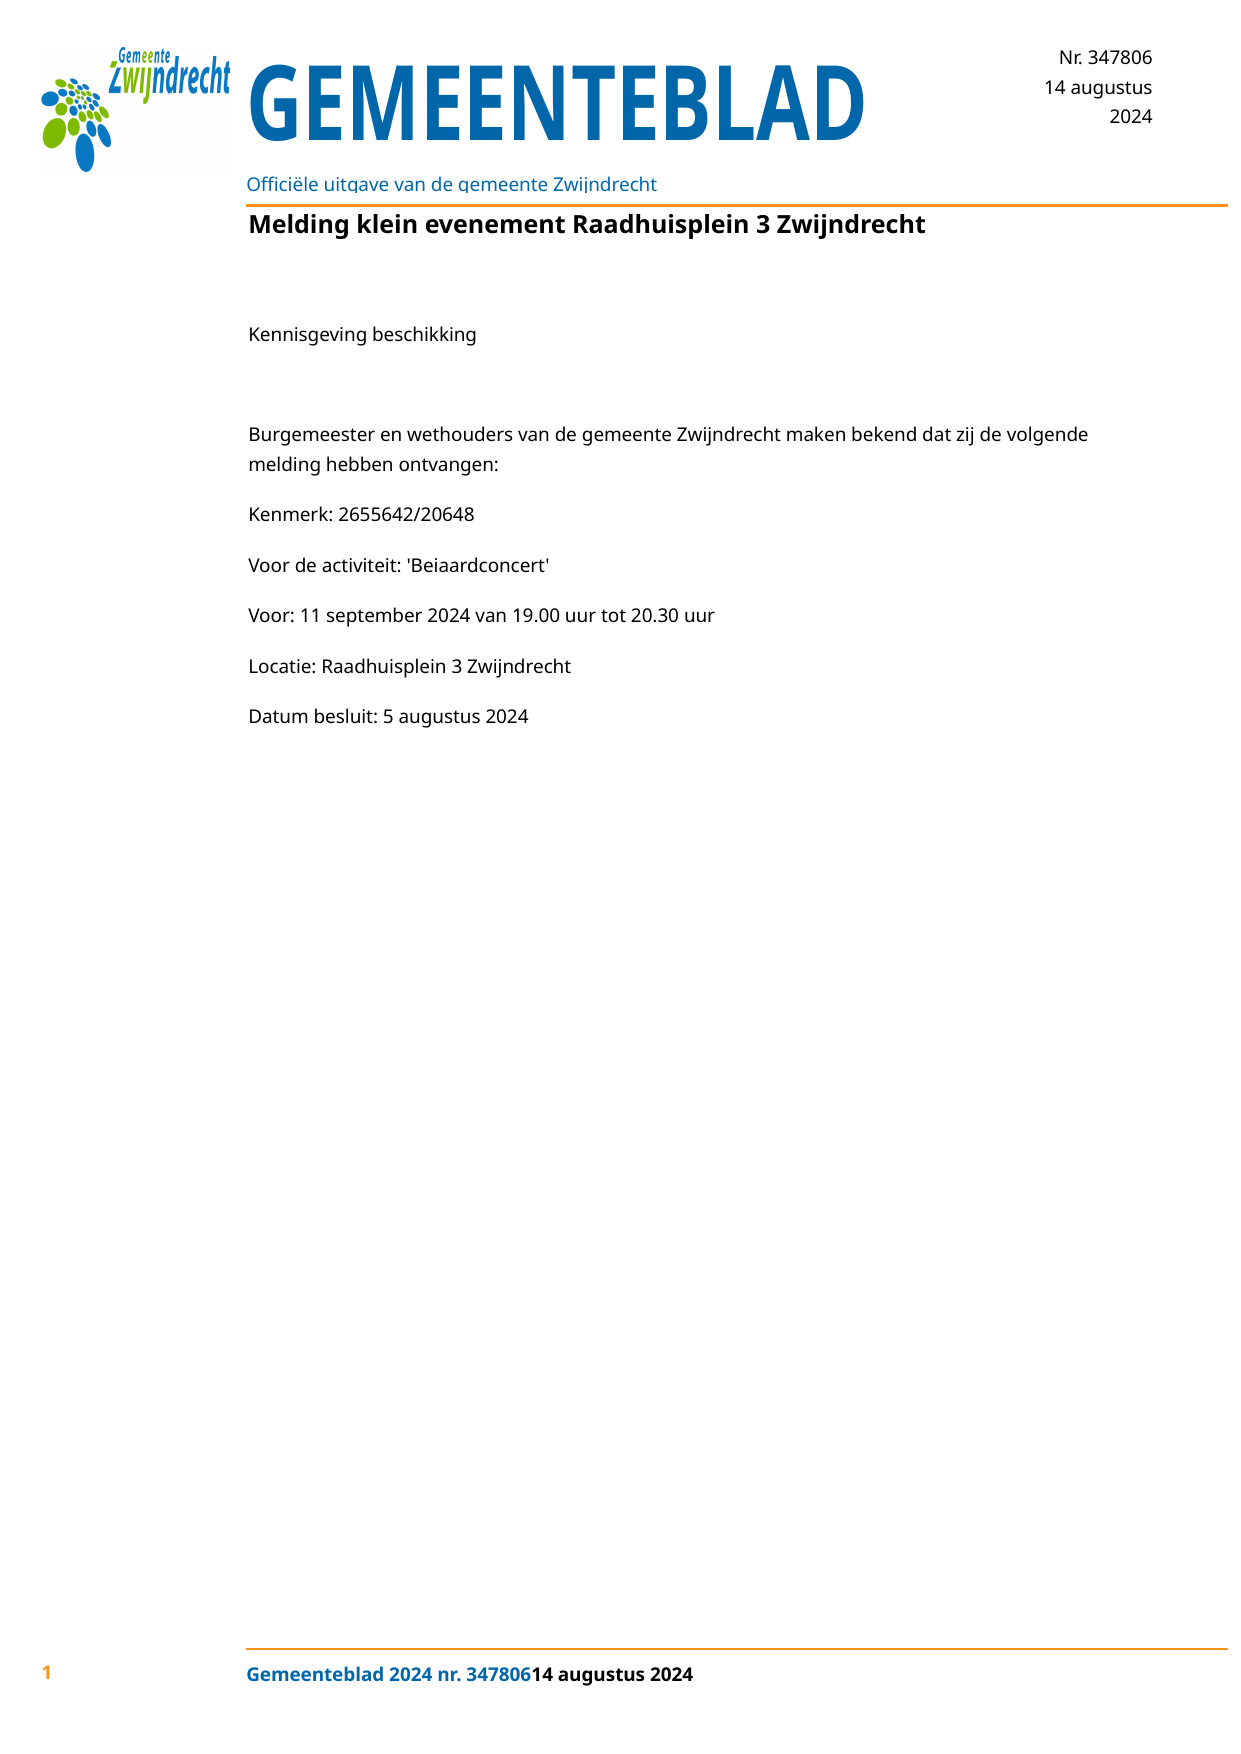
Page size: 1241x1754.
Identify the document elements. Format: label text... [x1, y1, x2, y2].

text Kenmerk: 2655642/20648 [248, 502, 1152, 527]
picture [41, 47, 231, 172]
text Locatie: Raadhuisplein 3 Zwijndrecht [248, 653, 1152, 678]
text Voor de activiteit: 'Beiaardconcert' [248, 552, 1152, 578]
text Datum besluit: 5 augustus 2024 [248, 703, 1152, 729]
text Voor: 11 september 2024 van 19.00 uur tot 20.30 uur [248, 602, 1152, 628]
text Melding klein evenement Raadhuisplein 3 Zwijndrecht [248, 207, 1152, 241]
text Kennisgeving beschikking [248, 321, 1152, 346]
text Burgemeester en wethouders van de gemeente Zwijndrecht maken bekend dat zij de volgende melding hebben ontvangen: [248, 422, 1152, 477]
